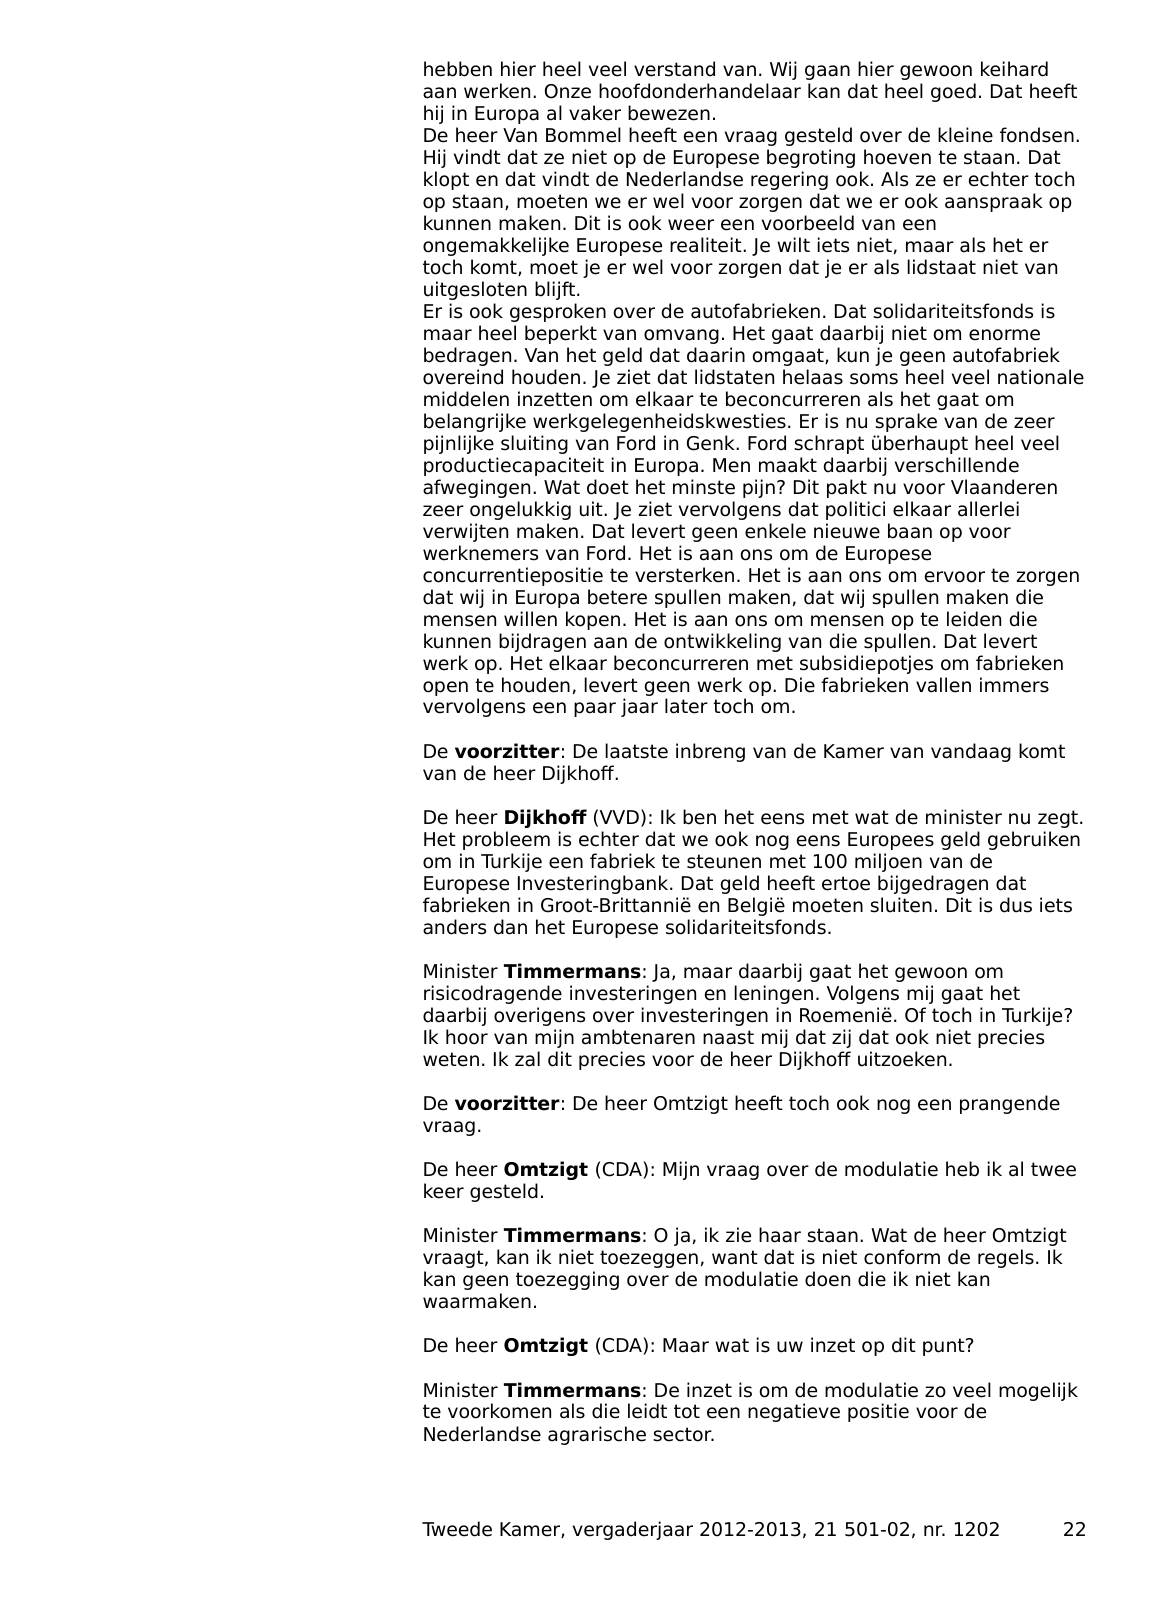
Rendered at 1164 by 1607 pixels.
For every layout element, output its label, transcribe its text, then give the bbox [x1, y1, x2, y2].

text De heer Omtzigt (CDA): Mijn vraag over de modulatie heb ik al twee keer gesteld. [422, 1159, 1087, 1203]
text Minister Timmermans: O ja, ik zie haar staan. Wat de heer Omtzigt vraagt, kan ik niet toezeggen, want dat is niet conform de regels. Ik kan geen toezegging over de modulatie doen die ik niet kan waarmaken. [422, 1225, 1087, 1313]
text De heer Van Bommel heeft een vraag gesteld over de kleine fondsen. Hij vindt dat ze niet op de Europese begroting hoeven te staan. Dat klopt en dat vindt de Nederlandse regering ook. Als ze er echter toch op staan, moeten we er wel voor zorgen dat we er ook aanspraak op kunnen maken. Dit is ook weer een voorbeeld van een ongemakkelijke Europese realiteit. Je wilt iets niet, maar als het er toch komt, moet je er wel voor zorgen dat je er als lidstaat niet van uitgesloten blijft. [422, 125, 1087, 301]
text De voorzitter: De laatste inbreng van de Kamer van vandaag komt van de heer Dijkhoff. [422, 741, 1087, 784]
text Er is ook gesproken over de autofabrieken. Dat solidariteitsfonds is maar heel beperkt van omvang. Het gaat daarbij niet om enorme bedragen. Van het geld dat daarin omgaat, kun je geen autofabriek overeind houden. Je ziet dat lidstaten helaas soms heel veel nationale middelen inzetten om elkaar te beconcurreren als het gaat om belangrijke werkgelegenheidskwesties. Er is nu sprake van de zeer pijnlijke sluiting van Ford in Genk. Ford schrapt überhaupt heel veel productiecapaciteit in Europa. Men maakt daarbij verschillende afwegingen. Wat doet het minste pijn? Dit pakt nu voor Vlaanderen zeer ongelukkig uit. Je ziet vervolgens dat politici elkaar allerlei verwijten maken. Dat levert geen enkele nieuwe baan op voor werknemers van Ford. Het is aan ons om de Europese concurrentiepositie te versterken. Het is aan ons om ervoor te zorgen dat wij in Europa betere spullen maken, dat wij spullen maken die mensen willen kopen. Het is aan ons om mensen op te leiden die kunnen bijdragen aan de ontwikkeling van die spullen. Dat levert werk op. Het elkaar beconcurreren met subsidiepotjes om fabrieken open te houden, levert geen werk op. Die fabrieken vallen immers vervolgens een paar jaar later toch om. [422, 301, 1087, 718]
text De heer Omtzigt (CDA): Maar wat is uw inzet op dit punt? [422, 1335, 1087, 1357]
text Minister Timmermans: De inzet is om de modulatie zo veel mogelijk te voorkomen als die leidt tot een negatieve positie voor de Nederlandse agrarische sector. [422, 1379, 1087, 1445]
text Minister Timmermans: Ja, maar daarbij gaat het gewoon om risicodragende investeringen en leningen. Volgens mij gaat het daarbij overigens over investeringen in Roemenië. Of toch in Turkije? Ik hoor van mijn ambtenaren naast mij dat zij dat ook niet precies weten. Ik zal dit precies voor de heer Dijkhoff uitzoeken. [422, 961, 1087, 1071]
text De voorzitter: De heer Omtzigt heeft toch ook nog een prangende vraag. [422, 1093, 1087, 1137]
text hebben hier heel veel verstand van. Wij gaan hier gewoon keihard aan werken. Onze hoofdonderhandelaar kan dat heel goed. Dat heeft hij in Europa al vaker bewezen. [422, 59, 1087, 125]
text De heer Dijkhoff (VVD): Ik ben het eens met wat de minister nu zegt. Het probleem is echter dat we ook nog eens Europees geld gebruiken om in Turkije een fabriek te steunen met 100 miljoen van de Europese Investeringbank. Dat geld heeft ertoe bijgedragen dat fabrieken in Groot-Brittannië en België moeten sluiten. Dit is dus iets anders dan het Europese solidariteitsfonds. [422, 807, 1087, 939]
